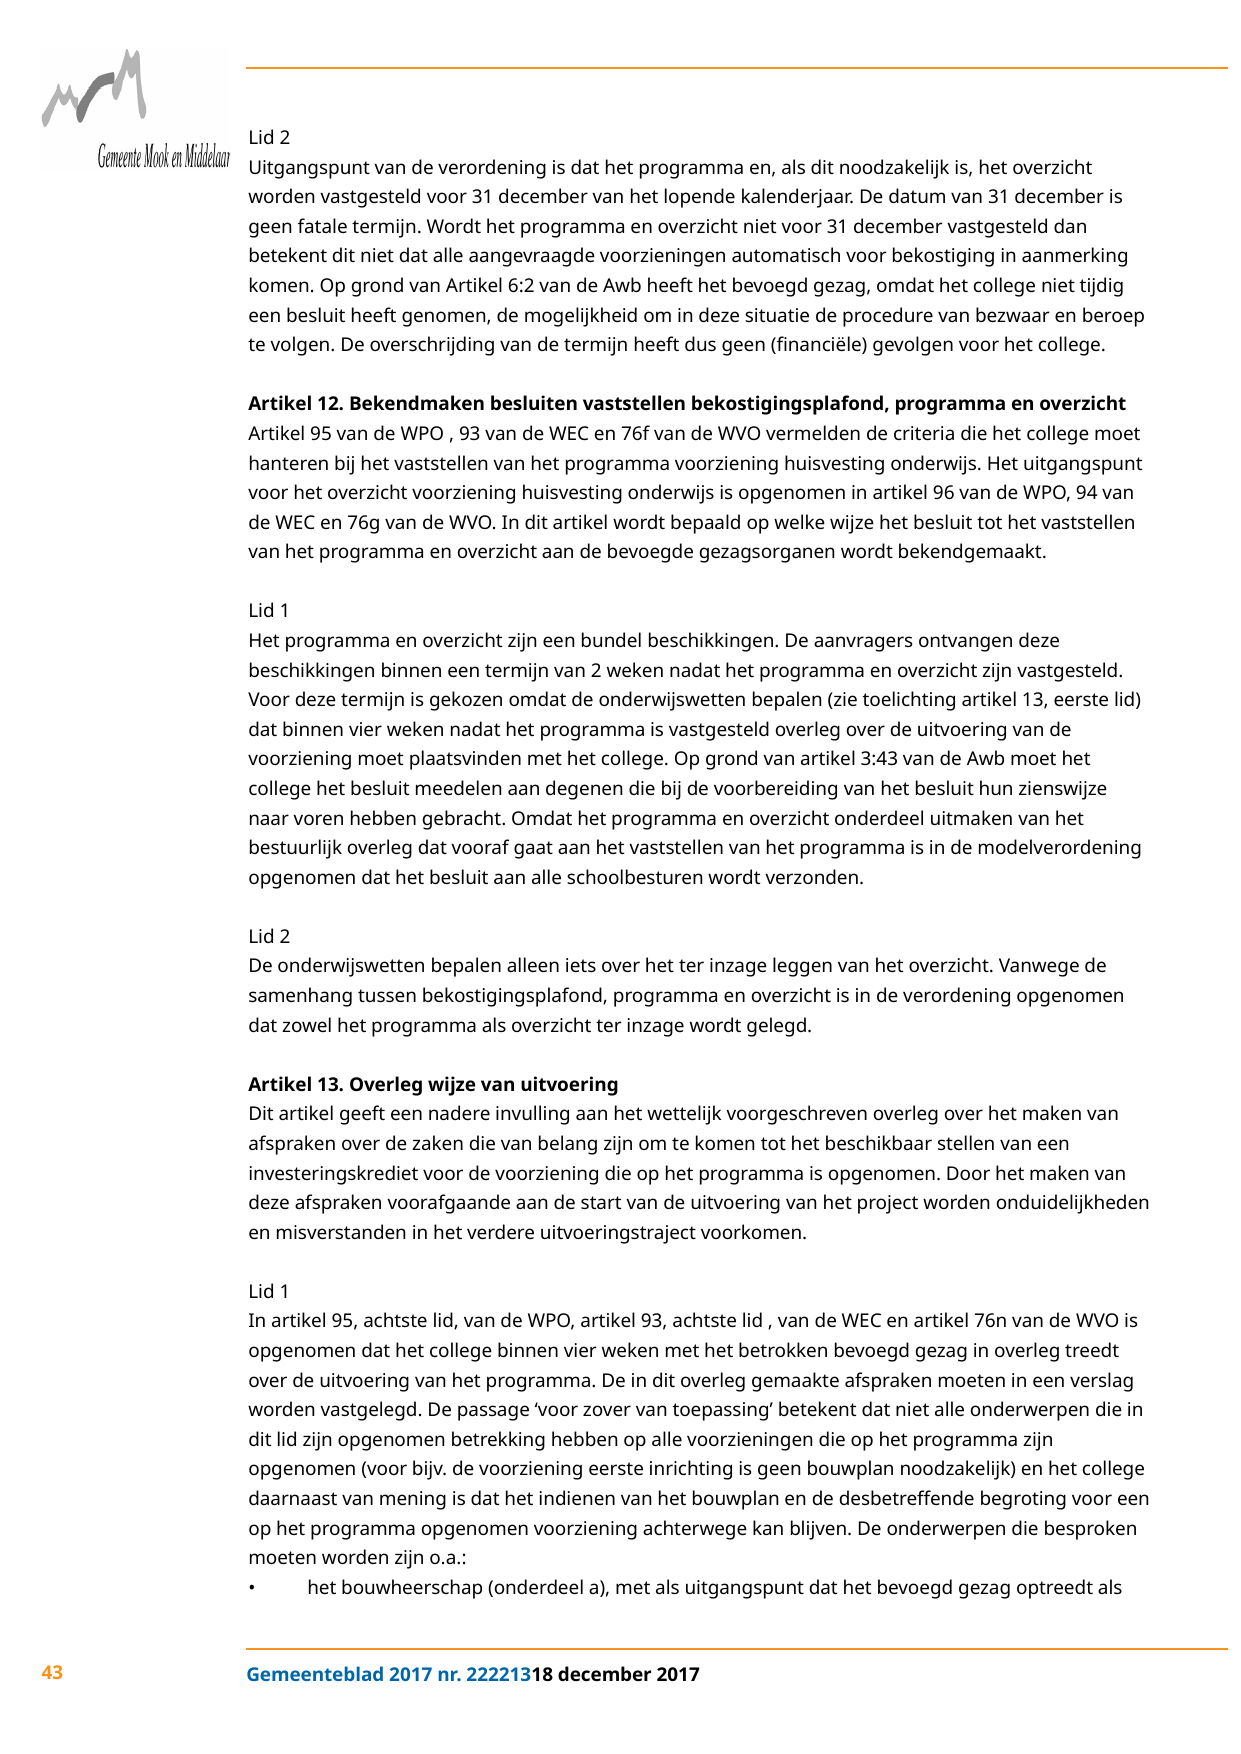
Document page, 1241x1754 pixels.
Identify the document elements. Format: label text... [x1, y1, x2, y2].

text Lid 1 [248, 1278, 1152, 1304]
text De onderwijswetten bepalen alleen iets over het ter inzage leggen van het overzicht. Vanwege de samenhang tussen bekostigingsplafond, programma en overzicht is in de verordening opgenomen dat zowel het programma als overzicht ter inzage wordt gelegd. [248, 953, 1152, 1038]
text Lid 1 [248, 598, 1152, 623]
text Het programma en overzicht zijn een bundel beschikkingen. De aanvragers ontvangen deze beschikkingen binnen een termijn van 2 weken nadat het programma en overzicht zijn vastgesteld. Voor deze termijn is gekozen omdat de onderwijswetten bepalen (zie toelichting artikel 13, eerste lid) dat binnen vier weken nadat het programma is vastgesteld overleg over de uitvoering van de voorziening moet plaatsvinden met het college. Op grond van artikel 3:43 van de Awb moet het college het besluit meedelen aan degenen die bij de voorbereiding van het besluit hun zienswijze naar voren hebben gebracht. Omdat het programma en overzicht onderdeel uitmaken van het bestuurlijk overleg dat vooraf gaat aan het vaststellen van het programma is in de modelverordening opgenomen dat het besluit aan alle schoolbesturen wordt verzonden. [248, 627, 1152, 890]
text Artikel 12. Bekendmaken besluiten vaststellen bekostigingsplafond, programma en overzicht [248, 391, 1152, 416]
text Dit artikel geeft een nadere invulling aan het wettelijk voorgeschreven overleg over het maken van afspraken over de zaken die van belang zijn om te komen tot het beschikbaar stellen van een investeringskrediet voor de voorziening die op het programma is opgenomen. Door het maken van deze afspraken voorafgaande aan de start van de uitvoering van het project worden onduidelijkheden en misverstanden in het verdere uitvoeringstraject voorkomen. [248, 1101, 1152, 1245]
text Artikel 13. Overleg wijze van uitvoering [248, 1071, 1152, 1097]
text Uitgangspunt van de verordening is dat het programma en, als dit noodzakelijk is, het overzicht worden vastgesteld voor 31 december van het lopende kalenderjaar. De datum van 31 december is geen fatale termijn. Wordt het programma en overzicht niet voor 31 december vastgesteld dan betekent dit niet dat alle aangevraagde voorzieningen automatisch voor bekostiging in aanmerking komen. Op grond van Artikel 6:2 van de Awb heeft het bevoegd gezag, omdat het college niet tijdig een besluit heeft genomen, de mogelijkheid om in deze situatie de procedure van bezwaar en beroep te volgen. De overschrijding van de termijn heeft dus geen (financiële) gevolgen voor het college. [248, 154, 1152, 357]
text Lid 2 [248, 124, 1152, 150]
picture [41, 47, 231, 172]
text Lid 2 [248, 923, 1152, 949]
text In artikel 95, achtste lid, van de WPO, artikel 93, achtste lid , van de WEC en artikel 76n van de WVO is opgenomen dat het college binnen vier weken met het betrokken bevoegd gezag in overleg treedt over de uitvoering van het programma. De in dit overleg gemaakte afspraken moeten in een verslag worden vastgelegd. De passage ‘voor zover van toepassing’ betekent dat niet alle onderwerpen die in dit lid zijn opgenomen betrekking hebben op alle voorzieningen die op het programma zijn opgenomen (voor bijv. de voorziening eerste inrichting is geen bouwplan noodzakelijk) en het college daarnaast van mening is dat het indienen van het bouwplan en de desbetreffende begroting voor een op het programma opgenomen voorziening achterwege kan blijven. De onderwerpen die besproken moeten worden zijn o.a.: [248, 1308, 1152, 1570]
list het bouwheerschap (onderdeel a), met als uitgangspunt dat het bevoegd gezag optreedt als [248, 1574, 1152, 1600]
text Artikel 95 van de WPO , 93 van de WEC en 76f van de WVO vermelden de criteria die het college moet hanteren bij het vaststellen van het programma voorziening huisvesting onderwijs. Het uitgangspunt voor het overzicht voorziening huisvesting onderwijs is opgenomen in artikel 96 van de WPO, 94 van de WEC en 76g van de WVO. In dit artikel wordt bepaald op welke wijze het besluit tot het vaststellen van het programma en overzicht aan de bevoegde gezagsorganen wordt bekendgemaakt. [248, 420, 1152, 564]
